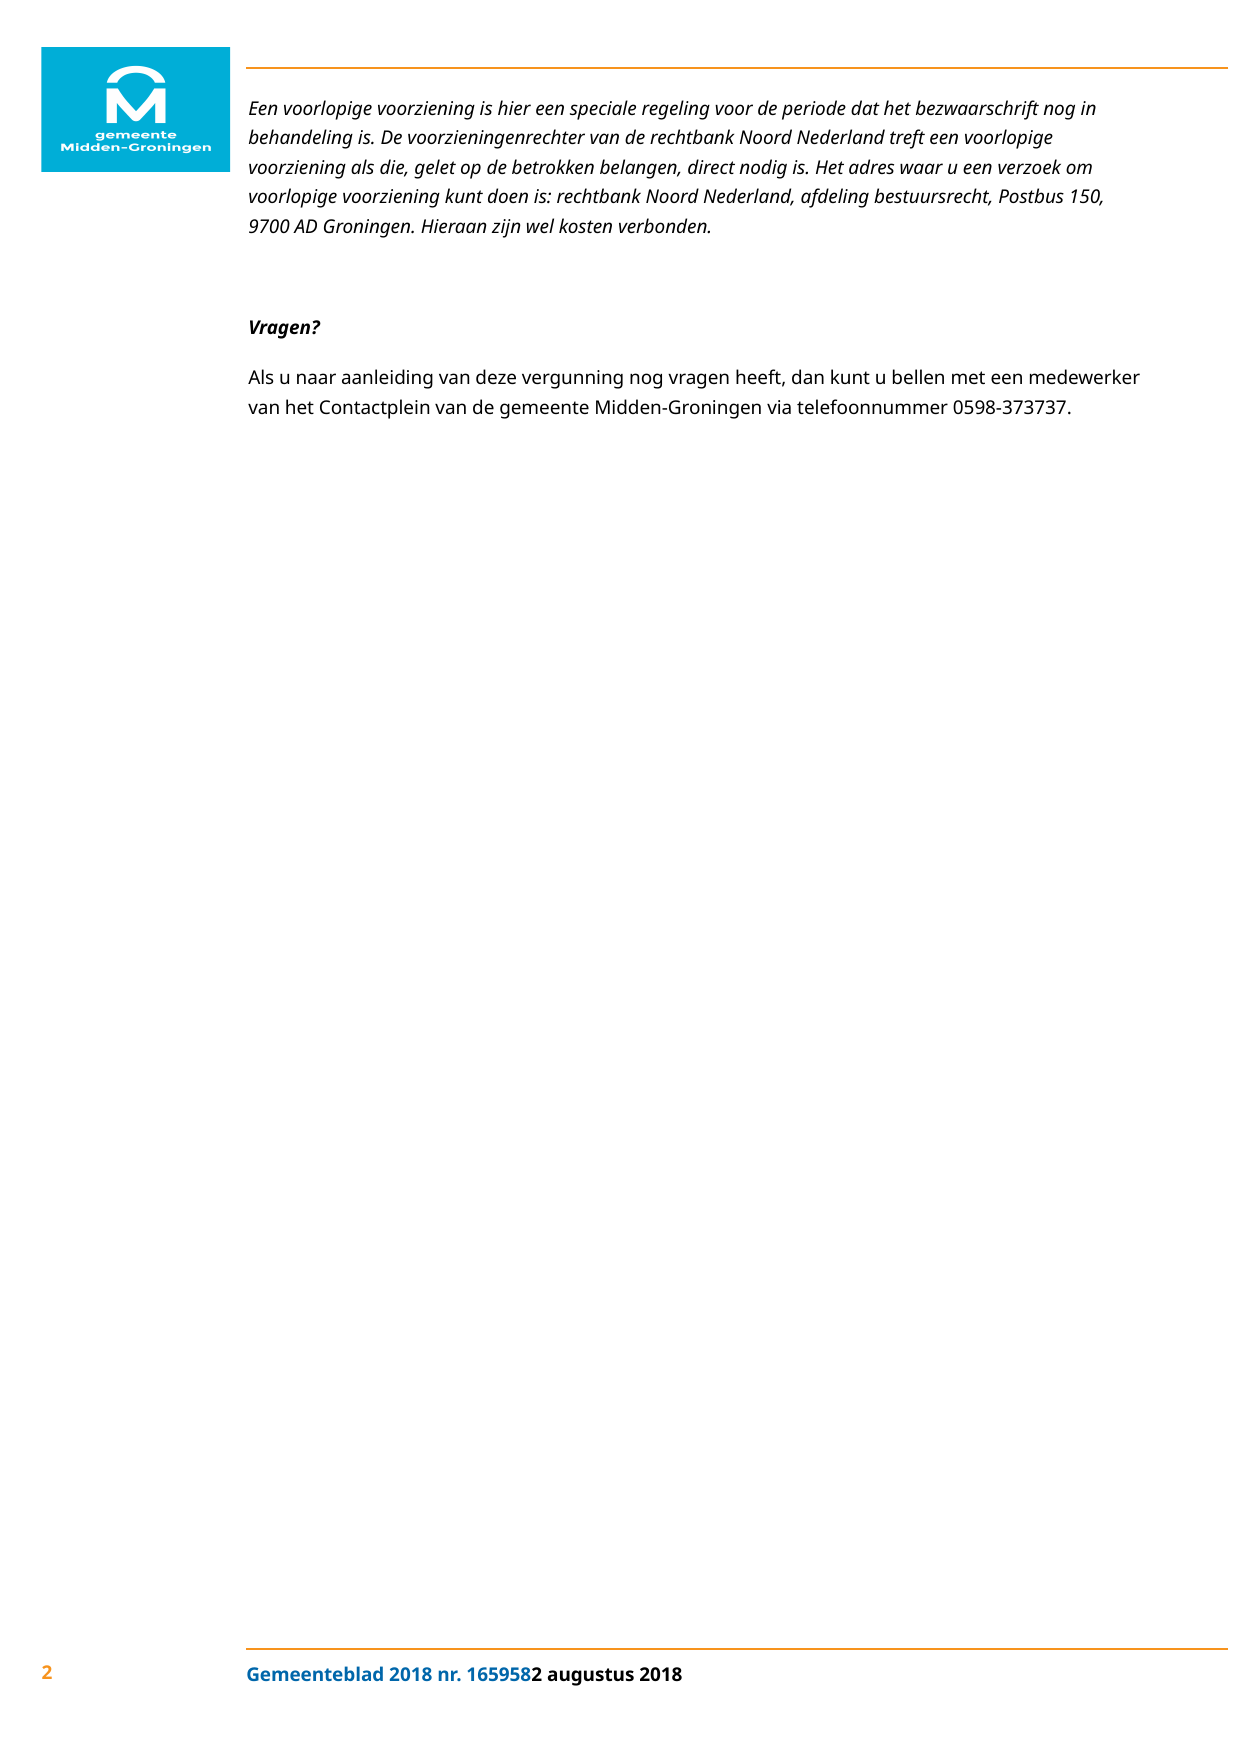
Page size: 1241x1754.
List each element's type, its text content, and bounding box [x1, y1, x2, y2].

text Vragen? [248, 314, 1152, 340]
text Een voorlopige voorziening is hier een speciale regeling voor de periode dat het bezwaarschrift nog in behandeling is. De voorzieningenrechter van de rechtbank Noord Nederland treft een voorlopige voorziening als die, gelet op de betrokken belangen, direct nodig is. Het adres waar u een verzoek om voorlopige voorziening kunt doen is: rechtbank Noord Nederland, afdeling bestuursrecht, Postbus 150, 9700 AD Groningen. Hieraan zijn wel kosten verbonden. [248, 95, 1152, 239]
picture [184, 146, 190, 153]
picture [108, 66, 164, 82]
picture [107, 89, 165, 122]
text Als u naar aanleiding van deze vergunning nog vragen heeft, dan kunt u bellen met een medewerker van het Contactplein van de gemeente Midden-Groningen via telefoonnummer 0598-373737. [248, 364, 1152, 420]
